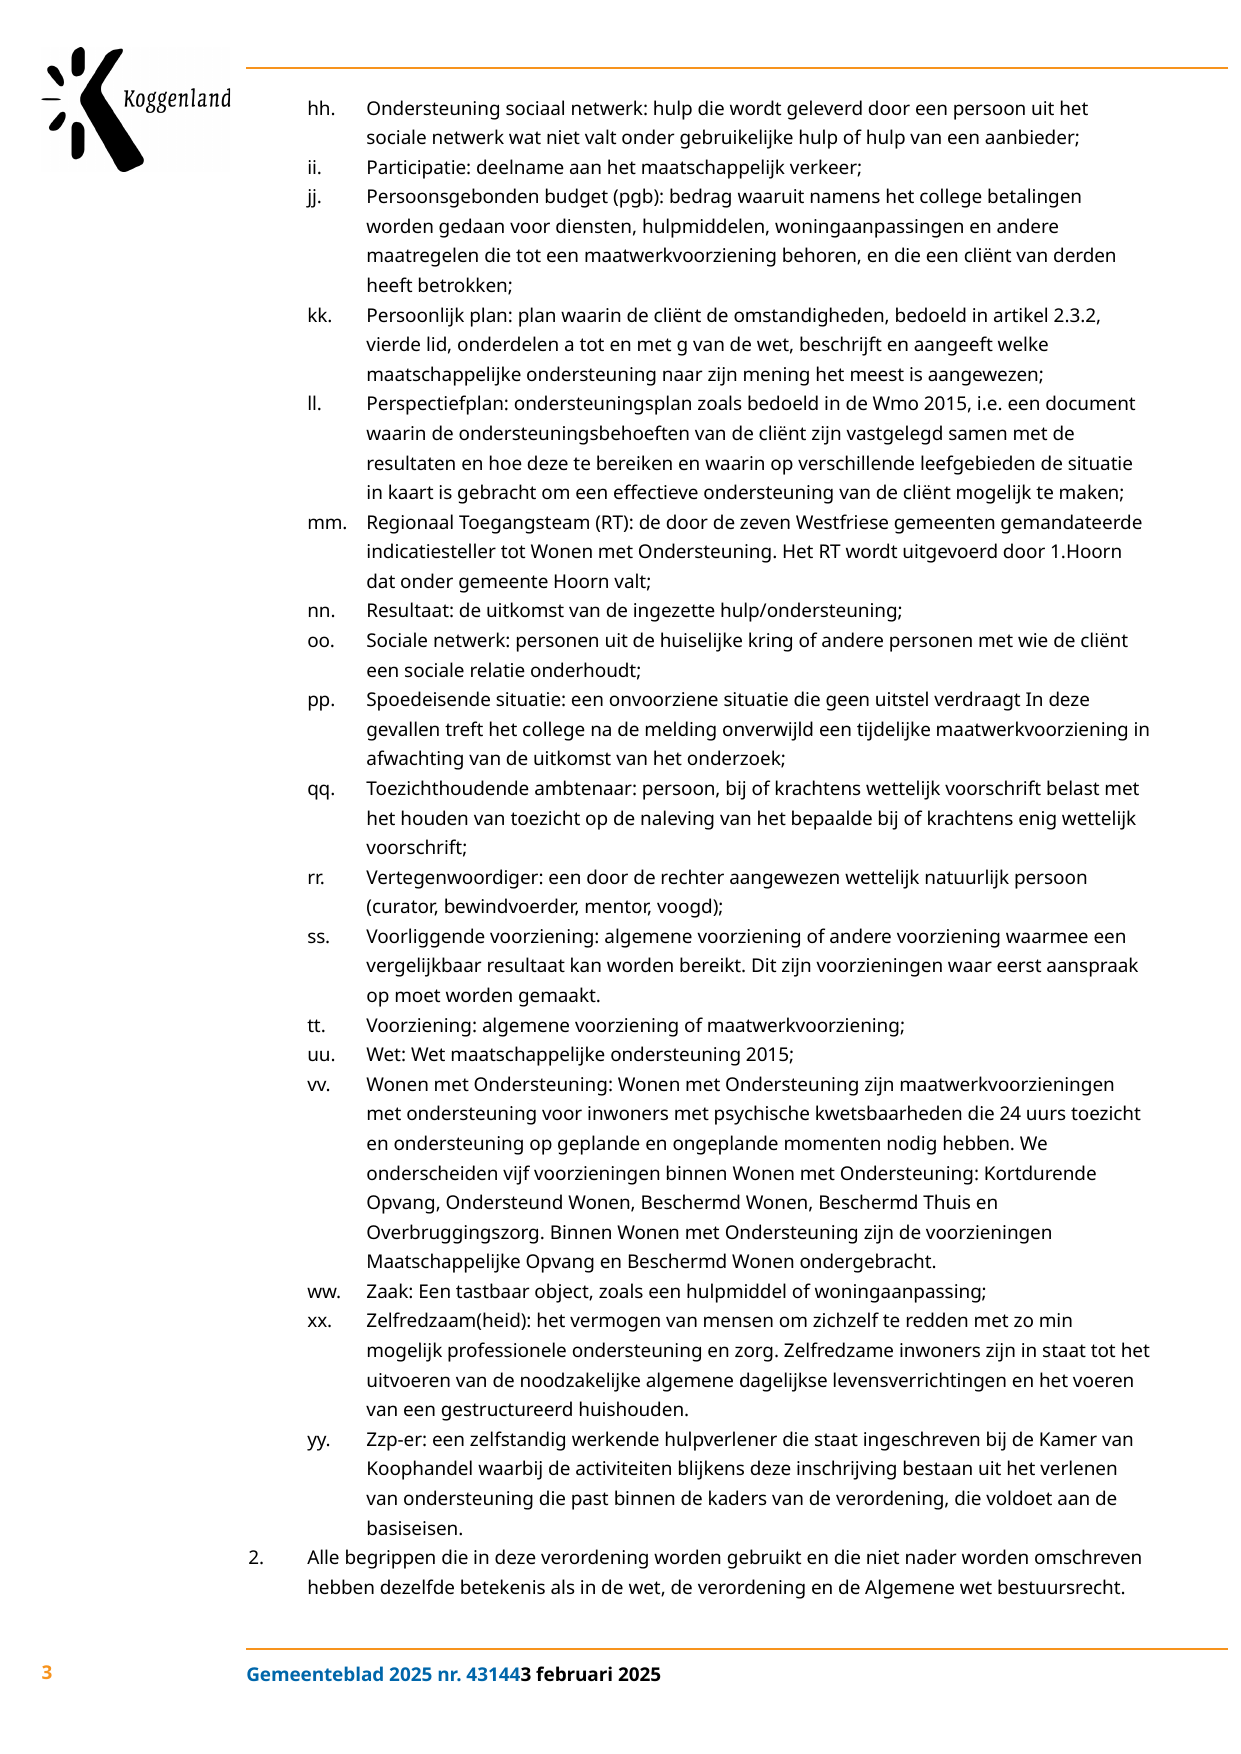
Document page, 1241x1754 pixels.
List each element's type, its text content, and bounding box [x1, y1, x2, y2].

list Ondersteuning sociaal netwerk: hulp die wordt geleverd door een persoon uit het sociale netwerk wat niet valt onder gebruikelijke hulp of hulp van een aanbieder; [307, 95, 1152, 150]
list Persoonsgebonden budget (pgb): bedrag waaruit namens het college betalingen worden gedaan voor diensten, hulpmiddelen, woningaanpassingen en andere maatregelen die tot een maatwerkvoorziening behoren, en die een cliënt van derden heeft betrokken; [307, 183, 1152, 298]
list Persoonlijk plan: plan waarin de cliënt de omstandigheden, bedoeld in artikel 2.3.2, vierde lid, onderdelen a tot en met g van de wet, beschrijft en aangeeft welke maatschappelijke ondersteuning naar zijn mening het meest is aangewezen; [307, 302, 1152, 387]
list Alle begrippen die in deze verordening worden gebruikt en die niet nader worden omschreven hebben dezelfde betekenis als in de wet, de verordening en de Algemene wet bestuursrecht. [248, 1544, 1152, 1600]
list Zaak: Een tastbaar object, zoals een hulpmiddel of woningaanpassing; [307, 1278, 1152, 1304]
list Toezichthoudende ambtenaar: persoon, bij of krachtens wettelijk voorschrift belast met het houden van toezicht op de naleving van het bepaalde bij of krachtens enig wettelijk voorschrift; [307, 775, 1152, 860]
list Vertegenwoordiger: een door de rechter aangewezen wettelijk natuurlijk persoon (curator, bewindvoerder, mentor, voogd); [307, 864, 1152, 919]
picture [41, 47, 231, 172]
list Perspectiefplan: ondersteuningsplan zoals bedoeld in de Wmo 2015, i.e. een document waarin de ondersteuningsbehoeften van de cliënt zijn vastgelegd samen met de resultaten en hoe deze te bereiken en waarin op verschillende leefgebieden de situatie in kaart is gebracht om een effectieve ondersteuning van de cliënt mogelijk te maken; [307, 391, 1152, 505]
list Voorziening: algemene voorziening of maatwerkvoorziening; [307, 1012, 1152, 1038]
list Wet: Wet maatschappelijke ondersteuning 2015; [307, 1041, 1152, 1067]
list Sociale netwerk: personen uit de huiselijke kring of andere personen met wie de cliënt een sociale relatie onderhoudt; [307, 627, 1152, 683]
list Zzp-er: een zelfstandig werkende hulpverlener die staat ingeschreven bij de Kamer van Koophandel waarbij de activiteiten blijkens deze inschrijving bestaan uit het verlenen van ondersteuning die past binnen de kaders van de verordening, die voldoet aan de basiseisen. [307, 1426, 1152, 1541]
list Resultaat: de uitkomst van de ingezette hulp/ondersteuning; [307, 598, 1152, 623]
list Voorliggende voorziening: algemene voorziening of andere voorziening waarmee een vergelijkbaar resultaat kan worden bereikt. Dit zijn voorzieningen waar eerst aanspraak op moet worden gemaakt. [307, 923, 1152, 1008]
list Wonen met Ondersteuning: Wonen met Ondersteuning zijn maatwerkvoorzieningen met ondersteuning voor inwoners met psychische kwetsbaarheden die 24 uurs toezicht en ondersteuning op geplande en ongeplande momenten nodig hebben. We onderscheiden vijf voorzieningen binnen Wonen met Ondersteuning: Kortdurende Opvang, Ondersteund Wonen, Beschermd Wonen, Beschermd Thuis en Overbruggingszorg. Binnen Wonen met Ondersteuning zijn de voorzieningen Maatschappelijke Opvang en Beschermd Wonen ondergebracht. [307, 1071, 1152, 1274]
list Zelfredzaam(heid): het vermogen van mensen om zichzelf te redden met zo min mogelijk professionele ondersteuning en zorg. Zelfredzame inwoners zijn in staat tot het uitvoeren van de noodzakelijke algemene dagelijkse levensverrichtingen en het voeren van een gestructureerd huishouden. [307, 1308, 1152, 1422]
list Participatie: deelname aan het maatschappelijk verkeer; [307, 154, 1152, 180]
list Regionaal Toegangsteam (RT): de door de zeven Westfriese gemeenten gemandateerde indicatiesteller tot Wonen met Ondersteuning. Het RT wordt uitgevoerd door 1.Hoorn dat onder gemeente Hoorn valt; [307, 509, 1152, 594]
list Spoedeisende situatie: een onvoorziene situatie die geen uitstel verdraagt In deze gevallen treft het college na de melding onverwijld een tijdelijke maatwerkvoorziening in afwachting van de uitkomst van het onderzoek; [307, 686, 1152, 771]
